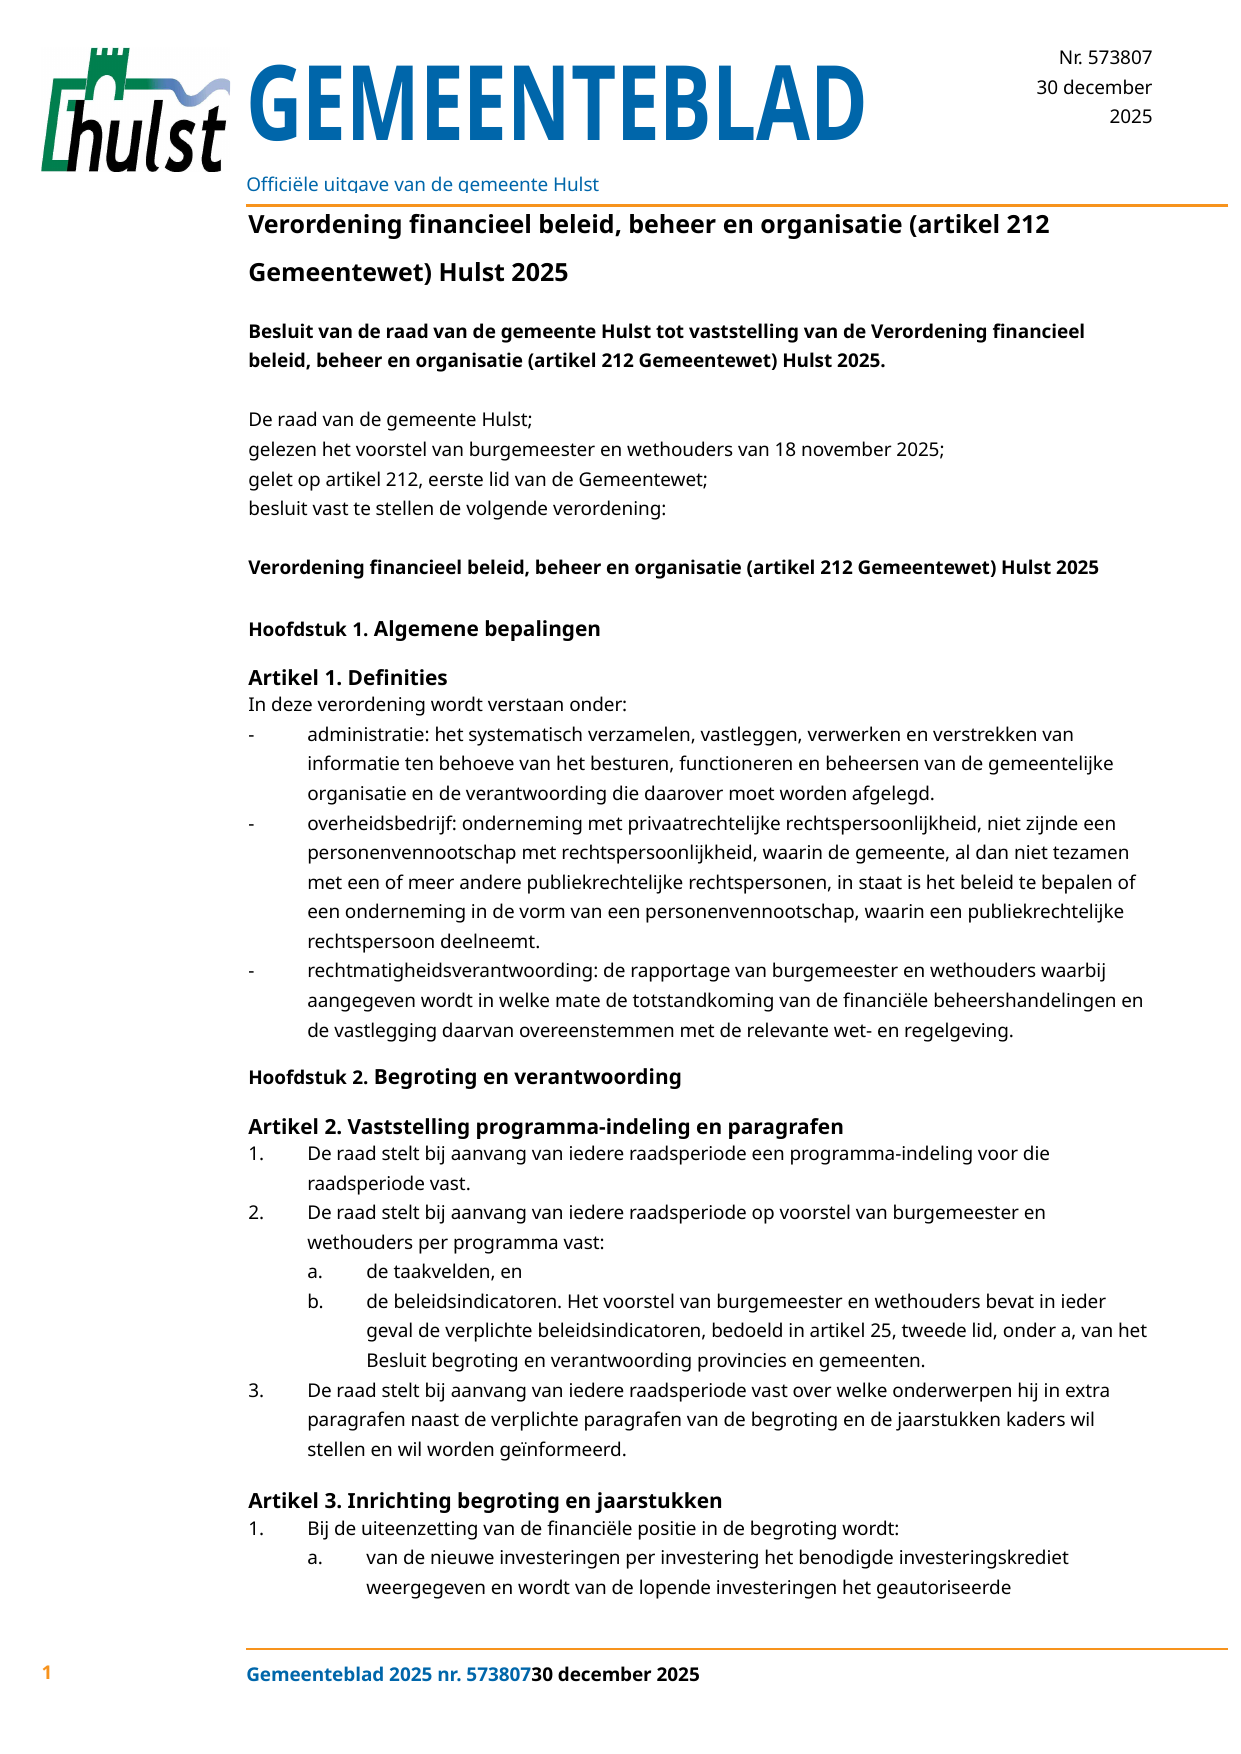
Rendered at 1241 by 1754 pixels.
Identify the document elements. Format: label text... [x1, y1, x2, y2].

list de beleidsindicatoren. Het voorstel van burgemeester en wethouders bevat in ieder geval de verplichte beleidsindicatoren, bedoeld in artikel 25, tweede lid, onder a, van het Besluit begroting en verantwoording provincies en gemeenten. [307, 1288, 1152, 1373]
list de taakvelden, en [307, 1258, 1152, 1284]
text Verordening financieel beleid, beheer en organisatie (artikel 212 Gemeentewet) Hulst 2025 [248, 207, 1152, 288]
list Bij de uiteenzetting van de financiële positie in de begroting wordt: [248, 1515, 1152, 1541]
text Artikel 3. Inrichting begroting en jaarstukken [248, 1486, 1152, 1515]
list overheidsbedrijf: onderneming met privaatrechtelijke rechtspersoonlijkheid, niet zijnde een personenvennootschap met rechtspersoonlijkheid, waarin de gemeente, al dan niet tezamen met een of meer andere publiekrechtelijke rechtspersonen, in staat is het beleid te bepalen of een onderneming in de vorm van een personenvennootschap, waarin een publiekrechtelijke rechtspersoon deelneemt. [248, 810, 1152, 954]
list De raad stelt bij aanvang van iedere raadsperiode vast over welke onderwerpen hij in extra paragrafen naast de verplichte paragrafen van de begroting en de jaarstukken kaders wil stellen en wil worden geïnformeerd. [248, 1377, 1152, 1462]
list De raad stelt bij aanvang van iedere raadsperiode op voorstel van burgemeester en wethouders per programma vast: [248, 1199, 1152, 1255]
text Artikel 2. Vaststelling programma-indeling en paragrafen [248, 1112, 1152, 1140]
picture [41, 47, 231, 172]
text Verordening financieel beleid, beheer en organisatie (artikel 212 Gemeentewet) Hulst 2025 [248, 554, 1152, 580]
list rechtmatigheidsverantwoording: de rapportage van burgemeester en wethouders waarbij aangegeven wordt in welke mate de totstandkoming van de financiële beheershandelingen en de vastlegging daarvan overeenstemmen met de relevante wet- en regelgeving. [248, 958, 1152, 1043]
list De raad stelt bij aanvang van iedere raadsperiode een programma-indeling voor die raadsperiode vast. [248, 1140, 1152, 1196]
text Artikel 1. Definities [248, 663, 1152, 691]
list administratie: het systematisch verzamelen, vastleggen, verwerken en verstrekken van informatie ten behoeve van het besturen, functioneren en beheersen van de gemeentelijke organisatie en de verantwoording die daarover moet worden afgelegd. [248, 721, 1152, 806]
text Hoofdstuk 2. Begroting en verantwoording [248, 1062, 1152, 1091]
text In deze verordening wordt verstaan onder: [248, 691, 1152, 717]
text gelet op artikel 212, eerste lid van de Gemeentewet; [248, 466, 1152, 492]
text Hoofdstuk 1. Algemene bepalingen [248, 614, 1152, 642]
text gelezen het voorstel van burgemeester en wethouders van 18 november 2025; [248, 436, 1152, 462]
list van de nieuwe investeringen per investering het benodigde investeringskrediet weergegeven en wordt van de lopende investeringen het geautoriseerde [307, 1544, 1152, 1600]
text De raad van de gemeente Hulst; [248, 407, 1152, 432]
text besluit vast te stellen de volgende verordening: [248, 495, 1152, 521]
text Besluit van de raad van de gemeente Hulst tot vaststelling van de Verordening financieel beleid, beheer en organisatie (artikel 212 Gemeentewet) Hulst 2025. [248, 318, 1152, 373]
